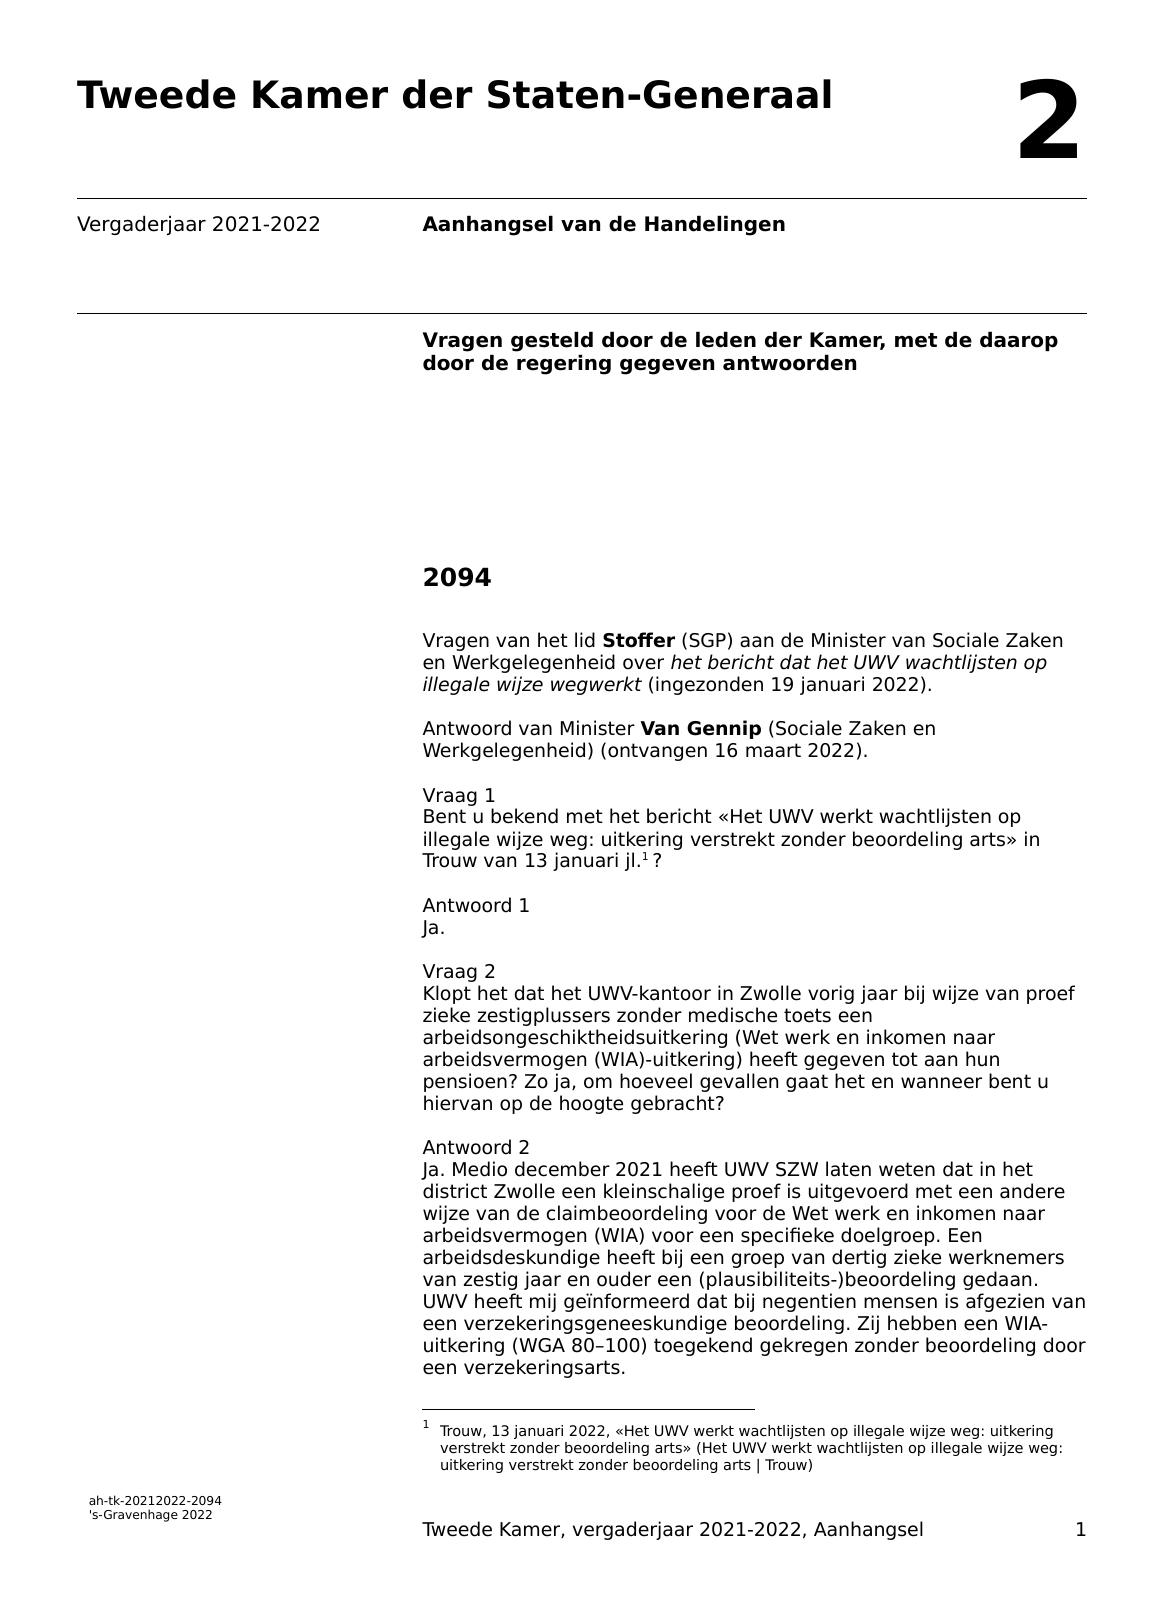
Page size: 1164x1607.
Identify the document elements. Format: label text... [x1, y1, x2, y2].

table_cell Aanhangsel van de Handelingen [422, 199, 1087, 313]
text Vraag 2 [422, 961, 1087, 983]
table_header 2 [886, 59, 1087, 198]
text Vraag 1 [422, 784, 1087, 806]
text Vragen van het lid Stoffer (SGP) aan de Minister van Sociale Zaken en Werkgelegenheid over het bericht dat het UWV wachtlijsten op illegale wijze wegwerkt (ingezonden 19 januari 2022). [422, 630, 1087, 696]
text Antwoord 1 [422, 894, 1087, 917]
text Antwoord 2 [422, 1137, 1087, 1159]
text 's-Gravenhage 2022 [88, 1508, 323, 1522]
text Ja. Medio december 2021 heeft UWV SZW laten weten dat in het district Zwolle een kleinschalige proef is uitgevoerd met een andere wijze van de claimbeoordeling voor de Wet werk en inkomen naar arbeidsvermogen (WIA) voor een specifieke doelgroep. Een arbeidsdeskundige heeft bij een groep van dertig zieke werknemers van zestig jaar en ouder een (plausibiliteits-)beoordeling gedaan. UWV heeft mij geïnformeerd dat bij negentien mensen is afgezien van een verzekeringsgeneeskundige beoordeling. Zij hebben een WIA-uitkering (WGA 80–100) toegekend gekregen zonder beoordeling door een verzekeringsarts. [422, 1159, 1087, 1378]
table_cell Vragen gesteld door de leden der Kamer, met de daarop door de regering gegeven antwoorden [422, 314, 1087, 375]
text Bent u bekend met het bericht «Het UWV werkt wachtlijsten op illegale wijze weg: uitkering verstrekt zonder beoordeling arts» in Trouw van 13 januari jl.? [422, 806, 1087, 872]
text Ja. [422, 917, 1087, 938]
table_cell Vergaderjaar 2021-2022 [77, 199, 422, 313]
text 2094 [422, 563, 1087, 592]
table_header Tweede Kamer der Staten-Generaal [77, 59, 886, 198]
text ah-tk-20212022-2094 [88, 1494, 323, 1508]
text Klopt het dat het UWV-kantoor in Zwolle vorig jaar bij wijze van proef zieke zestigplussers zonder medische toets een arbeidsongeschiktheidsuitkering (Wet werk en inkomen naar arbeidsvermogen (WIA)-uitkering) heeft gegeven tot aan hun pensioen? Zo ja, om hoeveel gevallen gaat het en wanneer bent u hiervan op de hoogte gebracht? [422, 983, 1087, 1114]
table_cell [77, 314, 422, 375]
text Antwoord van Minister Van Gennip (Sociale Zaken en Werkgelegenheid) (ontvangen 16 maart 2022). [422, 718, 1087, 762]
text Trouw, 13 januari 2022, «Het UWV werkt wachtlijsten op illegale wijze weg: uitkering verstrekt zonder beoordeling arts» (Het UWV werkt wachtlijsten op illegale wijze weg: uitkering verstrekt zonder beoordeling arts | Trouw) [422, 1418, 1087, 1474]
